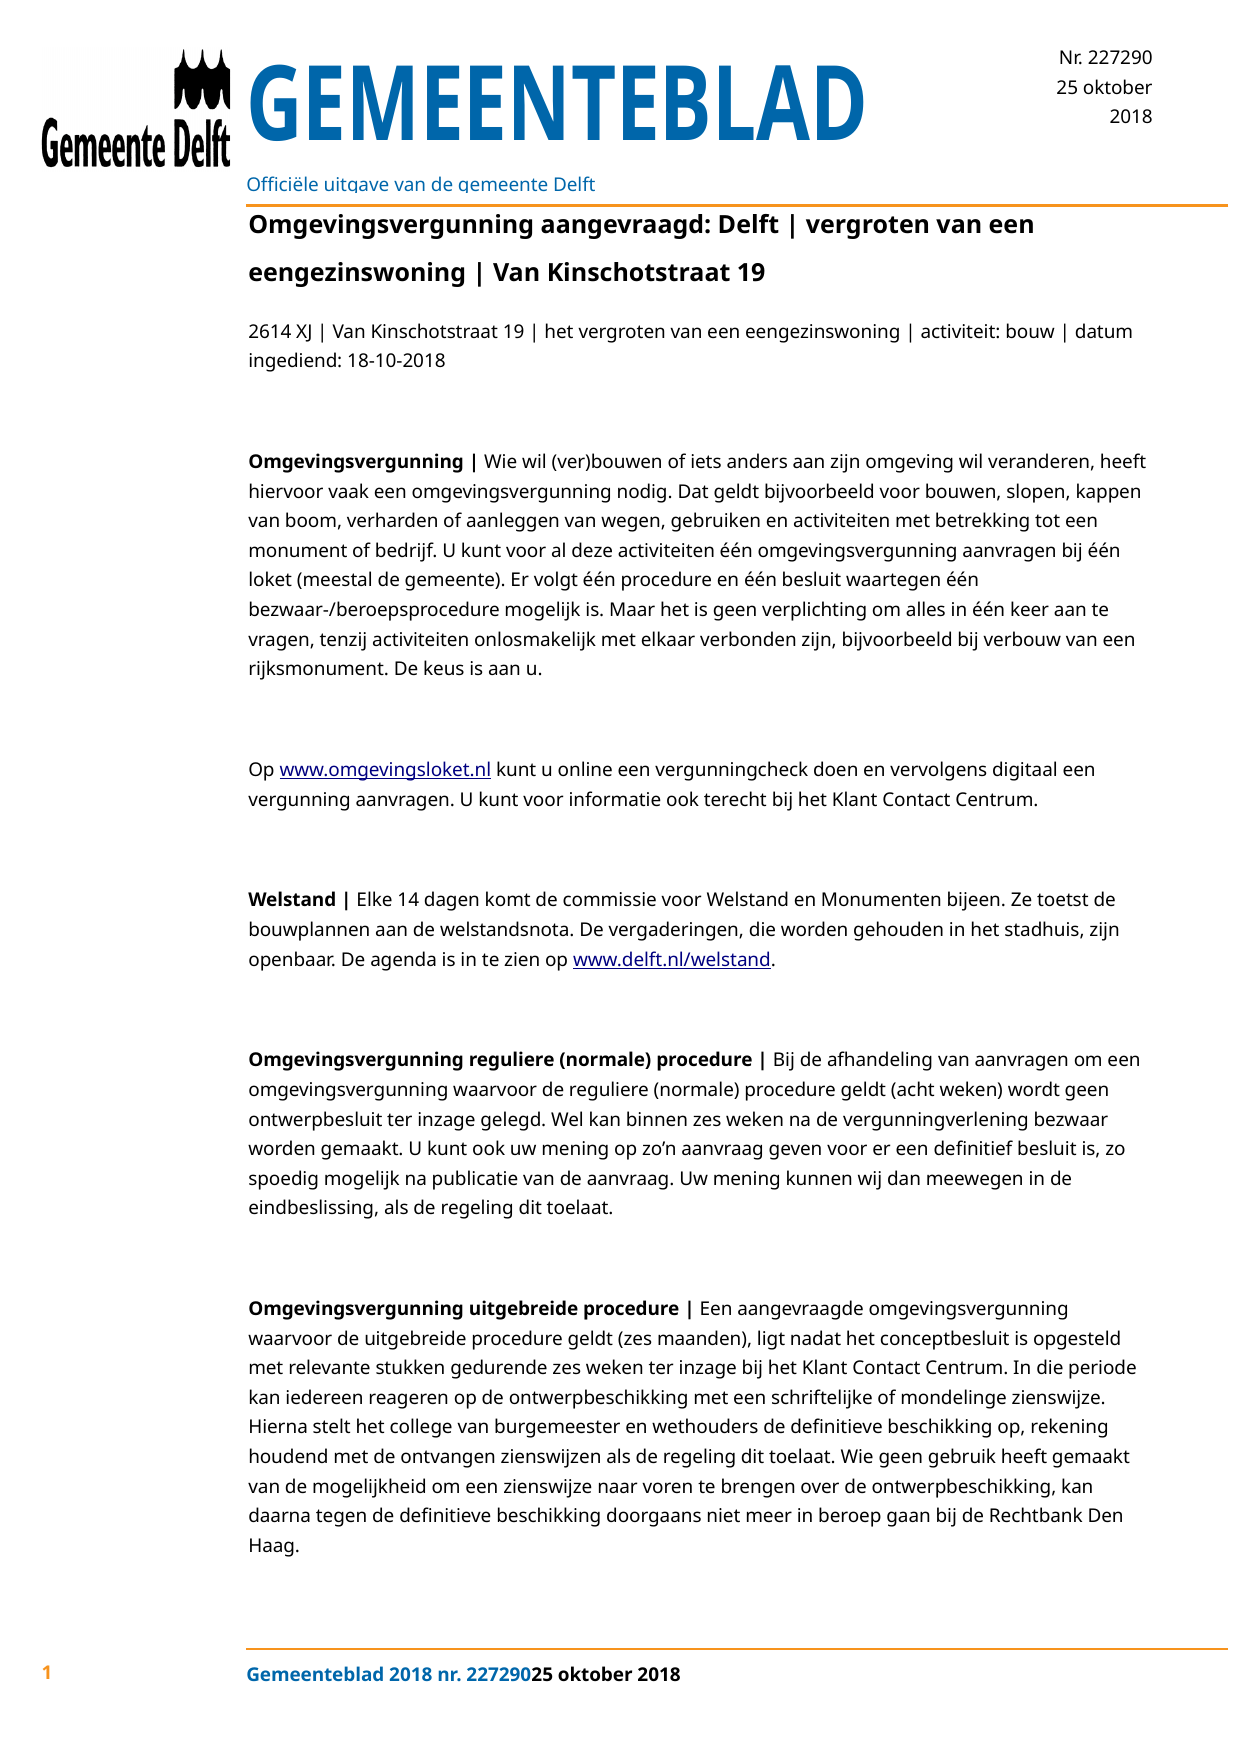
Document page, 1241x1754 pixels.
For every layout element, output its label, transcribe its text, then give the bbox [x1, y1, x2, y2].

text 2614 XJ | Van Kinschotstraat 19 | het vergroten van een eengezinswoning | activiteit: bouw | datum ingediend: 18-10-2018 [248, 318, 1152, 373]
text Omgevingsvergunning aangevraagd: Delft | vergroten van een eengezinswoning | Van Kinschotstraat 19 [248, 207, 1152, 288]
text Omgevingsvergunning reguliere (normale) procedure | Bij de afhandeling van aanvragen om een omgevingsvergunning waarvoor de reguliere (normale) procedure geldt (acht weken) wordt geen ontwerpbesluit ter inzage gelegd. Wel kan binnen zes weken na de vergunningverlening bezwaar worden gemaakt. U kunt ook uw mening op zo’n aanvraag geven voor er een definitief besluit is, zo spoedig mogelijk na publicatie van de aanvraag. Uw mening kunnen wij dan meewegen in de eindbeslissing, als de regeling dit toelaat. [248, 1047, 1152, 1220]
text Omgevingsvergunning uitgebreide procedure | Een aangevraagde omgevingsvergunning waarvoor de uitgebreide procedure geldt (zes maanden), ligt nadat het conceptbesluit is opgesteld met relevante stukken gedurende zes weken ter inzage bij het Klant Contact Centrum. In die periode kan iedereen reageren op de ontwerpbeschikking met een schriftelijke of mondelinge zienswijze. Hierna stelt het college van burgemeester en wethouders de definitieve beschikking op, rekening houdend met de ontvangen zienswijzen als de regeling dit toelaat. Wie geen gebruik heeft gemaakt van de mogelijkheid om een zienswijze naar voren te brengen over de ontwerpbeschikking, kan daarna tegen de definitieve beschikking doorgaans niet meer in beroep gaan bij de Rechtbank Den Haag. [248, 1295, 1152, 1558]
text Op www.omgevingsloket.nl kunt u online een vergunningcheck doen en vervolgens digitaal een vergunning aanvragen. U kunt voor informatie ook terecht bij het Klant Contact Centrum. [248, 756, 1152, 812]
text Welstand | Elke 14 dagen komt de commissie voor Welstand en Monumenten bijeen. Ze toetst de bouwplannen aan de welstandsnota. De vergaderingen, die worden gehouden in het stadhuis, zijn openbaar. De agenda is in te zien op www.delft.nl/welstand. [248, 887, 1152, 972]
picture [41, 47, 231, 172]
text Omgevingsvergunning | Wie wil (ver)bouwen of iets anders aan zijn omgeving wil veranderen, heeft hiervoor vaak een omgevingsvergunning nodig. Dat geldt bijvoorbeeld voor bouwen, slopen, kappen van boom, verharden of aanleggen van wegen, gebruiken en activiteiten met betrekking tot een monument of bedrijf. U kunt voor al deze activiteiten één omgevingsvergunning aanvragen bij één loket (meestal de gemeente). Er volgt één procedure en één besluit waartegen één bezwaar-/beroepsprocedure mogelijk is. Maar het is geen verplichting om alles in één keer aan te vragen, tenzij activiteiten onlosmakelijk met elkaar verbonden zijn, bijvoorbeeld bij verbouw van een rijksmonument. De keus is aan u. [248, 448, 1152, 681]
